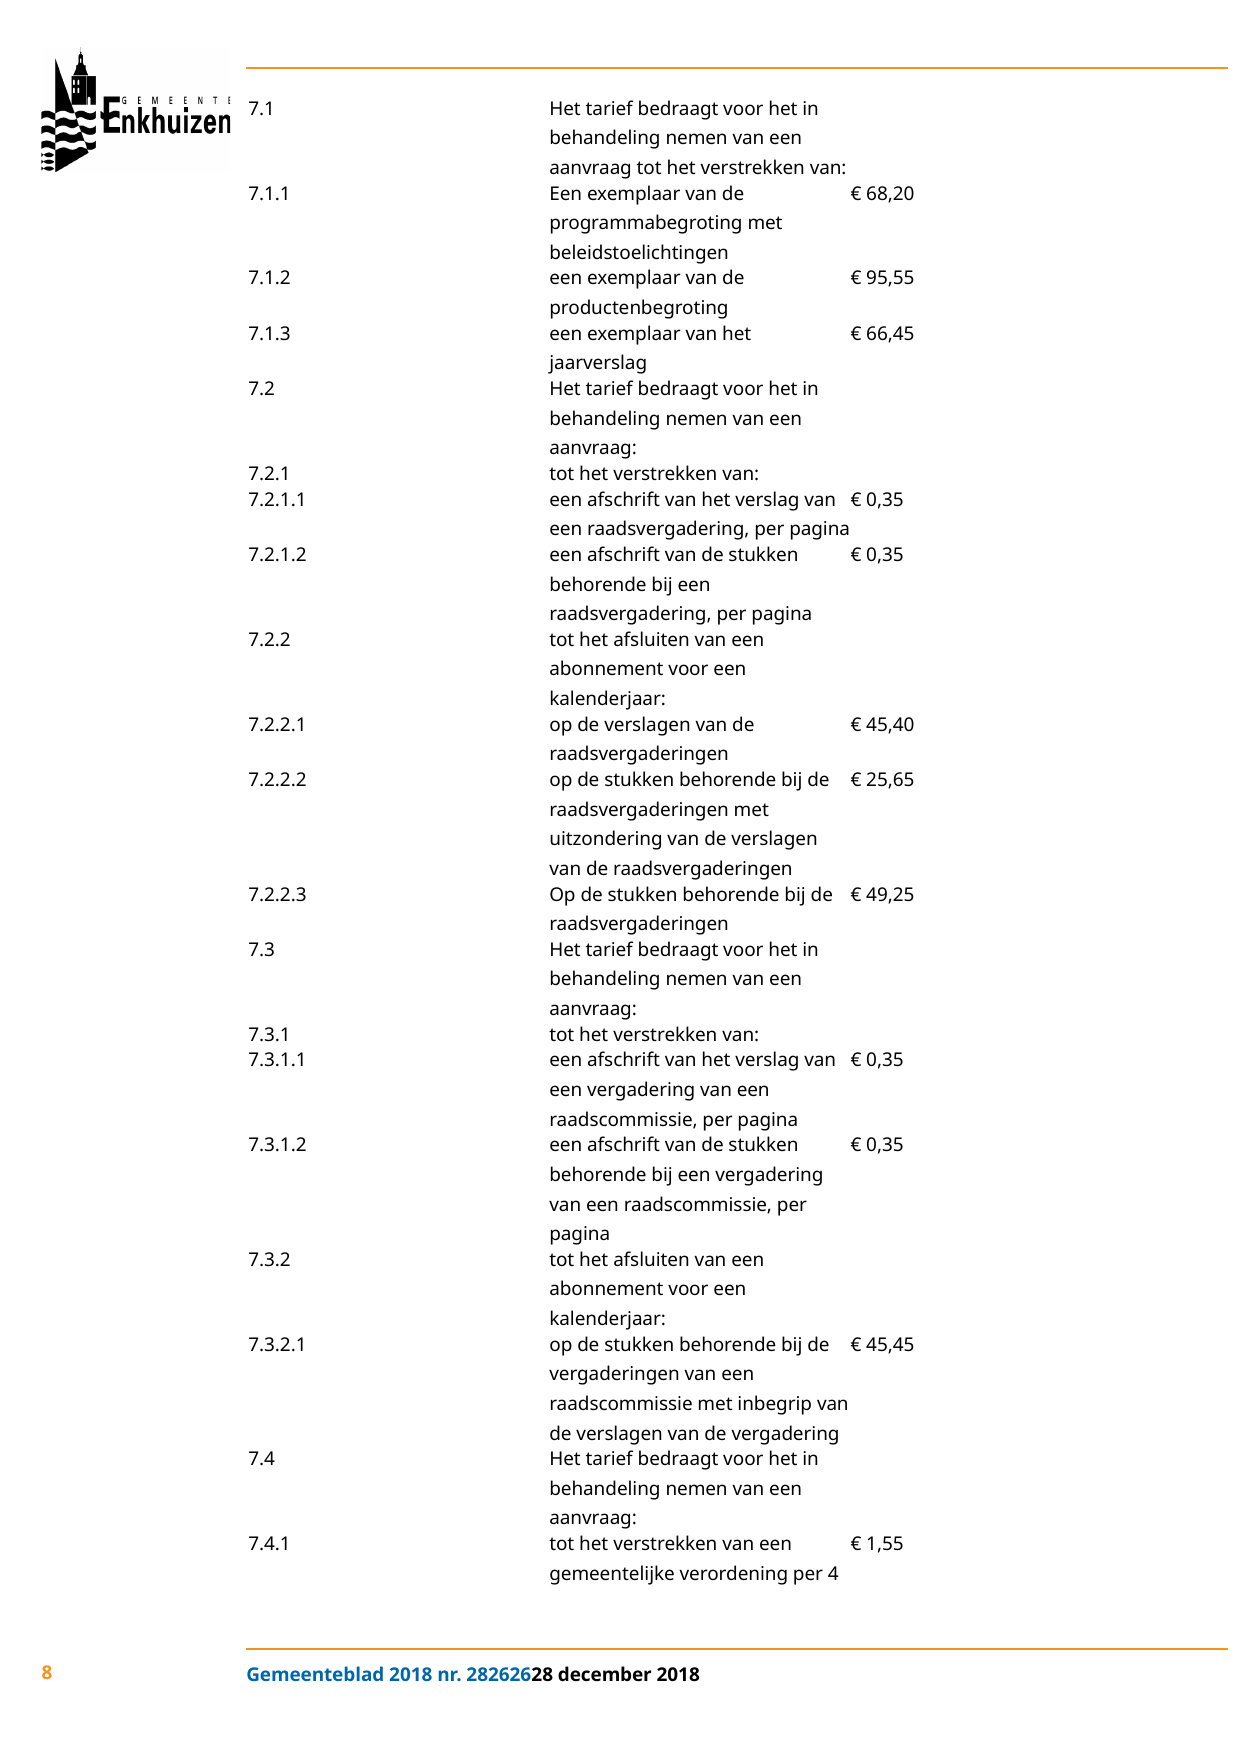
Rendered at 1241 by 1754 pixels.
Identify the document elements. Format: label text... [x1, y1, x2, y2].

table_cell 7.2.1.1 [248, 486, 549, 541]
table_cell [850, 460, 1152, 486]
table_cell 7.1 [248, 95, 549, 180]
table_cell 7.3.1.1 [248, 1047, 549, 1132]
table_cell [850, 1246, 1152, 1331]
table_cell [850, 626, 1152, 711]
table_cell 7.2.2.2 [248, 766, 549, 881]
table_cell 7.2 [248, 375, 549, 460]
table_cell [850, 936, 1152, 1021]
table_cell € 0,35 [850, 1132, 1152, 1246]
table_cell € 95,55 [850, 265, 1152, 320]
table_cell 7.3.2.1 [248, 1331, 549, 1445]
table_cell 7.2.2 [248, 626, 549, 711]
table_cell een exemplaar van het jaarverslag [549, 320, 850, 375]
table_cell 7.2.2.3 [248, 881, 549, 936]
table_cell 7.3 [248, 936, 549, 1021]
table_cell 7.3.2 [248, 1246, 549, 1331]
table_cell 7.4 [248, 1445, 549, 1530]
table_cell op de stukken behorende bij de raadsvergaderingen met uitzondering van de verslagen van de raadsvergaderingen [549, 766, 850, 881]
table_cell Het tarief bedraagt voor het in behandeling nemen van een aanvraag: [549, 1445, 850, 1530]
table_cell Het tarief bedraagt voor het in behandeling nemen van een aanvraag: [549, 936, 850, 1021]
table_cell 7.3.1 [248, 1021, 549, 1047]
table_cell € 0,35 [850, 1047, 1152, 1132]
table_cell 7.2.1 [248, 460, 549, 486]
table_cell [850, 1445, 1152, 1530]
table_cell 7.4.1 [248, 1530, 549, 1586]
table_cell een exemplaar van de productenbegroting [549, 265, 850, 320]
table_cell € 45,40 [850, 711, 1152, 766]
table_cell Een exemplaar van de programmabegroting met beleidstoelichtingen [549, 180, 850, 264]
table_cell een afschrift van het verslag van een vergadering van een raadscommissie, per pagina [549, 1047, 850, 1132]
table_cell [850, 1021, 1152, 1047]
table_cell Het tarief bedraagt voor het in behandeling nemen van een aanvraag: [549, 375, 850, 460]
table_cell 7.1.1 [248, 180, 549, 264]
table_cell € 0,35 [850, 486, 1152, 541]
table_cell [850, 375, 1152, 460]
table_cell tot het verstrekken van: [549, 460, 850, 486]
table_cell € 0,35 [850, 541, 1152, 626]
table_cell een afschrift van de stukken behorende bij een vergadering van een raadscommissie, per pagina [549, 1132, 850, 1246]
table_cell 7.1.2 [248, 265, 549, 320]
table_cell tot het verstrekken van: [549, 1021, 850, 1047]
table_cell op de stukken behorende bij de vergaderingen van een raadscommissie met inbegrip van de verslagen van de vergadering [549, 1331, 850, 1445]
table_cell op de verslagen van de raadsvergaderingen [549, 711, 850, 766]
table_cell 7.3.1.2 [248, 1132, 549, 1246]
table_cell € 68,20 [850, 180, 1152, 264]
table_cell € 1,55 [850, 1530, 1152, 1586]
table_cell een afschrift van het verslag van een raadsvergadering, per pagina [549, 486, 850, 541]
table_cell [850, 95, 1152, 180]
table_cell Op de stukken behorende bij de raadsvergaderingen [549, 881, 850, 936]
table_cell € 49,25 [850, 881, 1152, 936]
table_cell tot het afsluiten van een abonnement voor een kalenderjaar: [549, 626, 850, 711]
table_cell € 66,45 [850, 320, 1152, 375]
table_cell tot het verstrekken van een gemeentelijke verordening per 4 [549, 1530, 850, 1586]
table_cell tot het afsluiten van een abonnement voor een kalenderjaar: [549, 1246, 850, 1331]
table_cell € 45,45 [850, 1331, 1152, 1445]
table_cell een afschrift van de stukken behorende bij een raadsvergadering, per pagina [549, 541, 850, 626]
table_cell Het tarief bedraagt voor het in behandeling nemen van een aanvraag tot het verstrekken van: [549, 95, 850, 180]
table_cell 7.2.1.2 [248, 541, 549, 626]
table_cell 7.1.3 [248, 320, 549, 375]
table_cell 7.2.2.1 [248, 711, 549, 766]
picture [41, 47, 231, 172]
table_cell € 25,65 [850, 766, 1152, 881]
